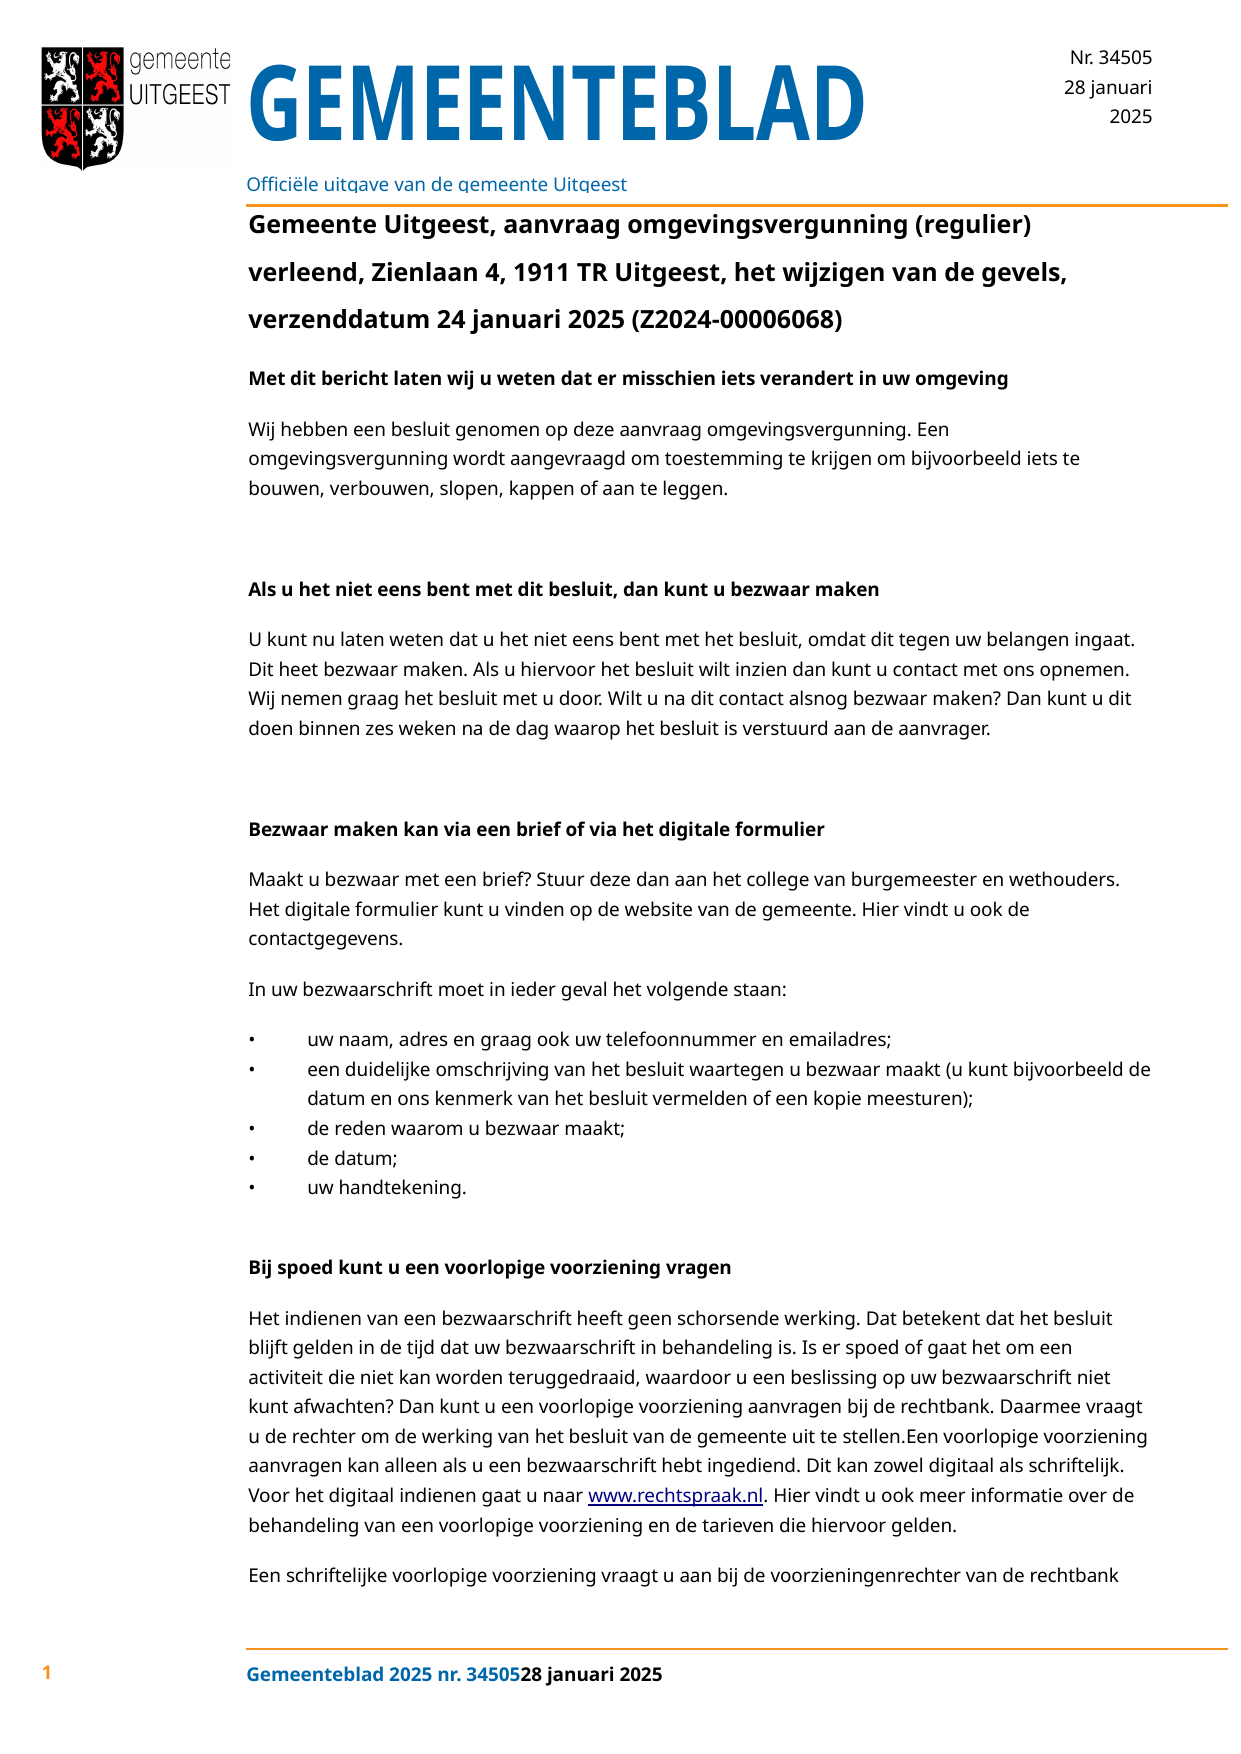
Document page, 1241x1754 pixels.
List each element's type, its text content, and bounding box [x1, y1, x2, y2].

text Als u het niet eens bent met dit besluit, dan kunt u bezwaar maken [248, 576, 1152, 602]
text In uw bezwaarschrift moet in ieder geval het volgende staan: [248, 976, 1152, 1002]
text Gemeente Uitgeest, aanvraag omgevingsvergunning (regulier) verleend, Zienlaan 4, 1911 TR Uitgeest, het wijzigen van de gevels, verzenddatum 24 januari 2025 (Z2024-00006068) [248, 207, 1152, 336]
text U kunt nu laten weten dat u het niet eens bent met het besluit, omdat dit tegen uw belangen ingaat. Dit heet bezwaar maken. Als u hiervoor het besluit wilt inzien dan kunt u contact met ons opnemen. Wij nemen graag het besluit met u door. Wilt u na dit contact alsnog bezwaar maken? Dan kunt u dit doen binnen zes weken na de dag waarop het besluit is verstuurd aan de aanvrager. [248, 626, 1152, 741]
text Het indienen van een bezwaarschrift heeft geen schorsende werking. Dat betekent dat het besluit blijft gelden in de tijd dat uw bezwaarschrift in behandeling is. Is er spoed of gaat het om een activiteit die niet kan worden teruggedraaid, waardoor u een beslissing op uw bezwaarschrift niet kunt afwachten? Dan kunt u een voorlopige voorziening aanvragen bij de rechtbank. Daarmee vraagt u de rechter om de werking van het besluit van de gemeente uit te stellen.Een voorlopige voorziening aanvragen kan alleen als u een bezwaarschrift hebt ingediend. Dit kan zowel digitaal als schriftelijk. Voor het digitaal indienen gaat u naar www.rechtspraak.nl. Hier vindt u ook meer informatie over de behandeling van een voorlopige voorziening en de tarieven die hiervoor gelden. [248, 1305, 1152, 1537]
picture [41, 47, 231, 172]
list de datum; [248, 1145, 1152, 1170]
text Maakt u bezwaar met een brief? Stuur deze dan aan het college van burgemeester en wethouders. Het digitale formulier kunt u vinden op de website van de gemeente. Hier vindt u ook de contactgegevens. [248, 866, 1152, 951]
list de reden waarom u bezwaar maakt; [248, 1115, 1152, 1141]
text Een schriftelijke voorlopige voorziening vraagt u aan bij de voorzieningenrechter van de rechtbank [248, 1562, 1152, 1588]
text Bij spoed kunt u een voorlopige voorziening vragen [248, 1254, 1152, 1280]
list een duidelijke omschrijving van het besluit waartegen u bezwaar maakt (u kunt bijvoorbeeld de datum en ons kenmerk van het besluit vermelden of een kopie meesturen); [248, 1056, 1152, 1111]
list uw handtekening. [248, 1174, 1152, 1200]
text Wij hebben een besluit genomen op deze aanvraag omgevingsvergunning. Een omgevingsvergunning wordt aangevraagd om toestemming te krijgen om bijvoorbeeld iets te bouwen, verbouwen, slopen, kappen of aan te leggen. [248, 416, 1152, 501]
text Met dit bericht laten wij u weten dat er misschien iets verandert in uw omgeving [248, 366, 1152, 391]
list uw naam, adres en graag ook uw telefoonnummer en emailadres; [248, 1026, 1152, 1052]
text Bezwaar maken kan via een brief of via het digitale formulier [248, 816, 1152, 842]
